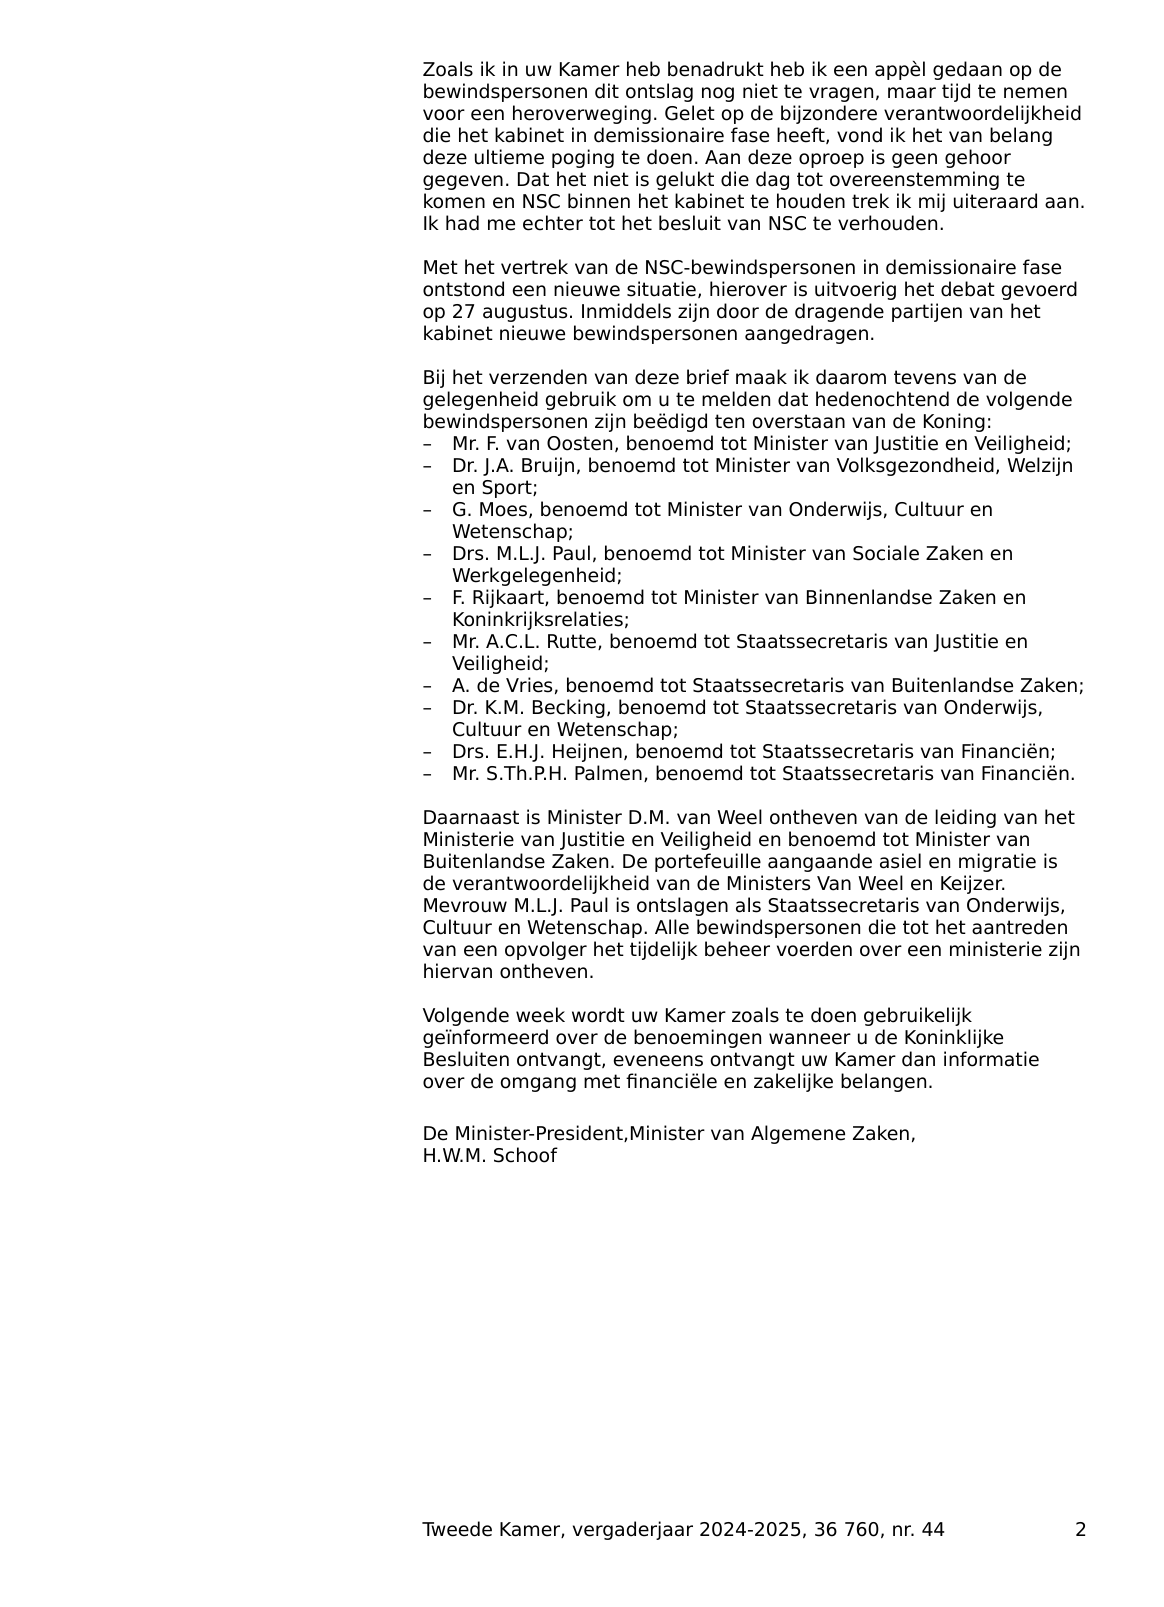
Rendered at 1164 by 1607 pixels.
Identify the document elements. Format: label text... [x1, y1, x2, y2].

text – Dr. J.A. Bruijn, benoemd tot Minister van Volksgezondheid, Welzijn en Sport; [422, 455, 1087, 499]
text Zoals ik in uw Kamer heb benadrukt heb ik een appèl gedaan op de bewindspersonen dit ontslag nog niet te vragen, maar tijd te nemen voor een heroverweging. Gelet op de bijzondere verantwoordelijkheid die het kabinet in demissionaire fase heeft, vond ik het van belang deze ultieme poging te doen. Aan deze oproep is geen gehoor gegeven. Dat het niet is gelukt die dag tot overeenstemming te komen en NSC binnen het kabinet te houden trek ik mij uiteraard aan. Ik had me echter tot het besluit van NSC te verhouden. [422, 59, 1087, 235]
text Bij het verzenden van deze brief maak ik daarom tevens van de gelegenheid gebruik om u te melden dat hedenochtend de volgende bewindspersonen zijn beëdigd ten overstaan van de Koning: [422, 367, 1087, 433]
text – Drs. M.L.J. Paul, benoemd tot Minister van Sociale Zaken en Werkgelegenheid; [422, 543, 1087, 587]
text Daarnaast is Minister D.M. van Weel ontheven van de leiding van het Ministerie van Justitie en Veiligheid en benoemd tot Minister van Buitenlandse Zaken. De portefeuille aangaande asiel en migratie is de verantwoordelijkheid van de Ministers Van Weel en Keijzer. Mevrouw M.L.J. Paul is ontslagen als Staatssecretaris van Onderwijs, Cultuur en Wetenschap. Alle bewindspersonen die tot het aantreden van een opvolger het tijdelijk beheer voerden over een ministerie zijn hiervan ontheven. [422, 807, 1087, 983]
text De Minister-President,Minister van Algemene Zaken, H.W.M. Schoof [422, 1123, 1087, 1167]
text – F. Rijkaart, benoemd tot Minister van Binnenlandse Zaken en Koninkrijksrelaties; [422, 587, 1087, 631]
text Met het vertrek van de NSC-bewindspersonen in demissionaire fase ontstond een nieuwe situatie, hierover is uitvoerig het debat gevoerd op 27 augustus. Inmiddels zijn door de dragende partijen van het kabinet nieuwe bewindspersonen aangedragen. [422, 257, 1087, 345]
text – Mr. F. van Oosten, benoemd tot Minister van Justitie en Veiligheid; [422, 433, 1087, 455]
text – G. Moes, benoemd tot Minister van Onderwijs, Cultuur en Wetenschap; [422, 499, 1087, 543]
text – Mr. S.Th.P.H. Palmen, benoemd tot Staatssecretaris van Financiën. [422, 763, 1087, 785]
text – Drs. E.H.J. Heijnen, benoemd tot Staatssecretaris van Financiën; [422, 741, 1087, 763]
text – A. de Vries, benoemd tot Staatssecretaris van Buitenlandse Zaken; [422, 675, 1087, 697]
text – Dr. K.M. Becking, benoemd tot Staatssecretaris van Onderwijs, Cultuur en Wetenschap; [422, 697, 1087, 741]
text – Mr. A.C.L. Rutte, benoemd tot Staatssecretaris van Justitie en Veiligheid; [422, 631, 1087, 675]
text Volgende week wordt uw Kamer zoals te doen gebruikelijk geïnformeerd over de benoemingen wanneer u de Koninklijke Besluiten ontvangt, eveneens ontvangt uw Kamer dan informatie over de omgang met financiële en zakelijke belangen. [422, 1005, 1087, 1093]
